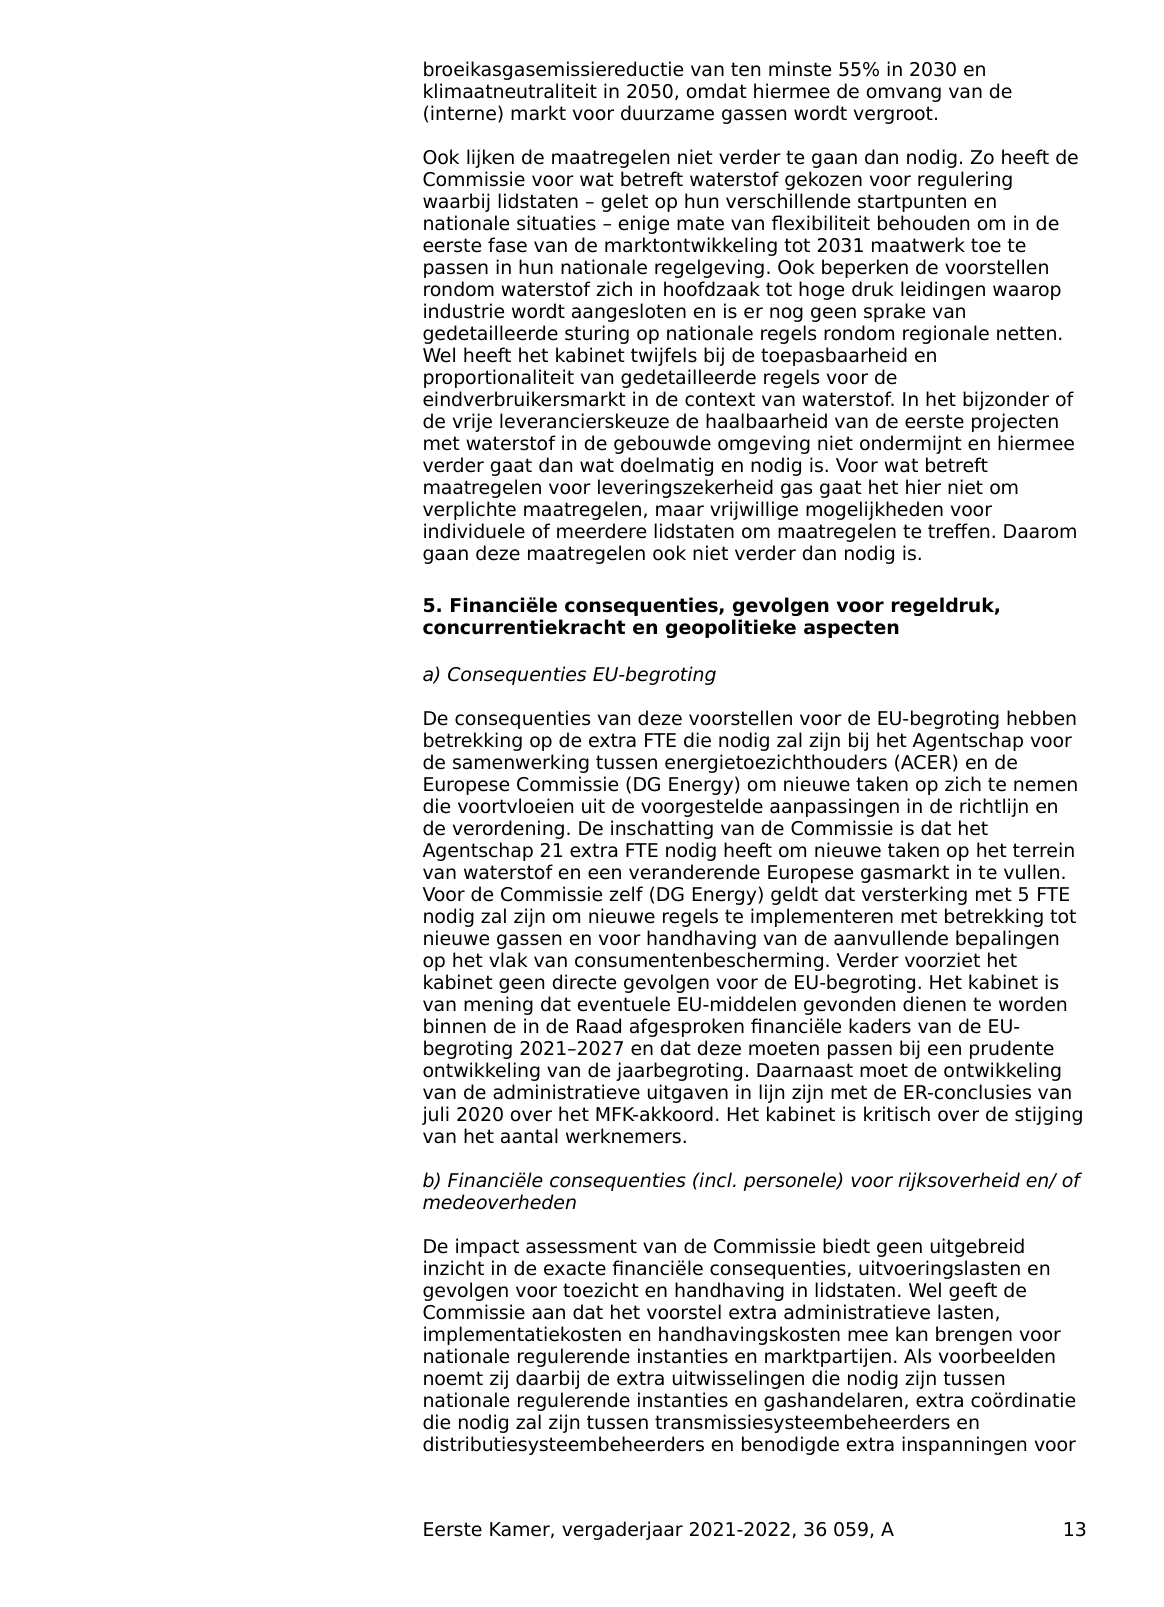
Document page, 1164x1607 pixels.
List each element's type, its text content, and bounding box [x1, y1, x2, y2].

subtitle 5. Financiële consequenties, gevolgen voor regeldruk, concurrentiekracht en geopolitieke aspecten [422, 595, 1087, 639]
text De impact assessment van de Commissie biedt geen uitgebreid inzicht in de exacte financiële consequenties, uitvoeringslasten en gevolgen voor toezicht en handhaving in lidstaten. Wel geeft de Commissie aan dat het voorstel extra administratieve lasten, implementatiekosten en handhavingskosten mee kan brengen voor nationale regulerende instanties en marktpartijen. Als voorbeelden noemt zij daarbij de extra uitwisselingen die nodig zijn tussen nationale regulerende instanties en gashandelaren, extra coördinatie die nodig zal zijn tussen transmissiesysteembeheerders en distributiesysteembeheerders en benodigde extra inspanningen voor [422, 1236, 1087, 1456]
text Ook lijken de maatregelen niet verder te gaan dan nodig. Zo heeft de Commissie voor wat betreft waterstof gekozen voor regulering waarbij lidstaten – gelet op hun verschillende startpunten en nationale situaties – enige mate van flexibiliteit behouden om in de eerste fase van de marktontwikkeling tot 2031 maatwerk toe te passen in hun nationale regelgeving. Ook beperken de voorstellen rondom waterstof zich in hoofdzaak tot hoge druk leidingen waarop industrie wordt aangesloten en is er nog geen sprake van gedetailleerde sturing op nationale regels rondom regionale netten. Wel heeft het kabinet twijfels bij de toepasbaarheid en proportionaliteit van gedetailleerde regels voor de eindverbruikersmarkt in de context van waterstof. In het bijzonder of de vrije leverancierskeuze de haalbaarheid van de eerste projecten met waterstof in de gebouwde omgeving niet ondermijnt en hiermee verder gaat dan wat doelmatig en nodig is. Voor wat betreft maatregelen voor leveringszekerheid gas gaat het hier niet om verplichte maatregelen, maar vrijwillige mogelijkheden voor individuele of meerdere lidstaten om maatregelen te treffen. Daarom gaan deze maatregelen ook niet verder dan nodig is. [422, 147, 1087, 565]
subtitle a) Consequenties EU-begroting [422, 664, 1087, 686]
text De consequenties van deze voorstellen voor de EU-begroting hebben betrekking op de extra FTE die nodig zal zijn bij het Agentschap voor de samenwerking tussen energietoezichthouders (ACER) en de Europese Commissie (DG Energy) om nieuwe taken op zich te nemen die voortvloeien uit de voorgestelde aanpassingen in de richtlijn en de verordening. De inschatting van de Commissie is dat het Agentschap 21 extra FTE nodig heeft om nieuwe taken op het terrein van waterstof en een veranderende Europese gasmarkt in te vullen. Voor de Commissie zelf (DG Energy) geldt dat versterking met 5 FTE nodig zal zijn om nieuwe regels te implementeren met betrekking tot nieuwe gassen en voor handhaving van de aanvullende bepalingen op het vlak van consumentenbescherming. Verder voorziet het kabinet geen directe gevolgen voor de EU-begroting. Het kabinet is van mening dat eventuele EU-middelen gevonden dienen te worden binnen de in de Raad afgesproken financiële kaders van de EU-begroting 2021–2027 en dat deze moeten passen bij een prudente ontwikkeling van de jaarbegroting. Daarnaast moet de ontwikkeling van de administratieve uitgaven in lijn zijn met de ER-conclusies van juli 2020 over het MFK-akkoord. Het kabinet is kritisch over de stijging van het aantal werknemers. [422, 708, 1087, 1147]
subtitle b) Financiële consequenties (incl. personele) voor rijksoverheid en/ of medeoverheden [422, 1170, 1087, 1214]
text broeikasgasemissiereductie van ten minste 55% in 2030 en klimaatneutraliteit in 2050, omdat hiermee de omvang van de (interne) markt voor duurzame gassen wordt vergroot. [422, 59, 1087, 125]
